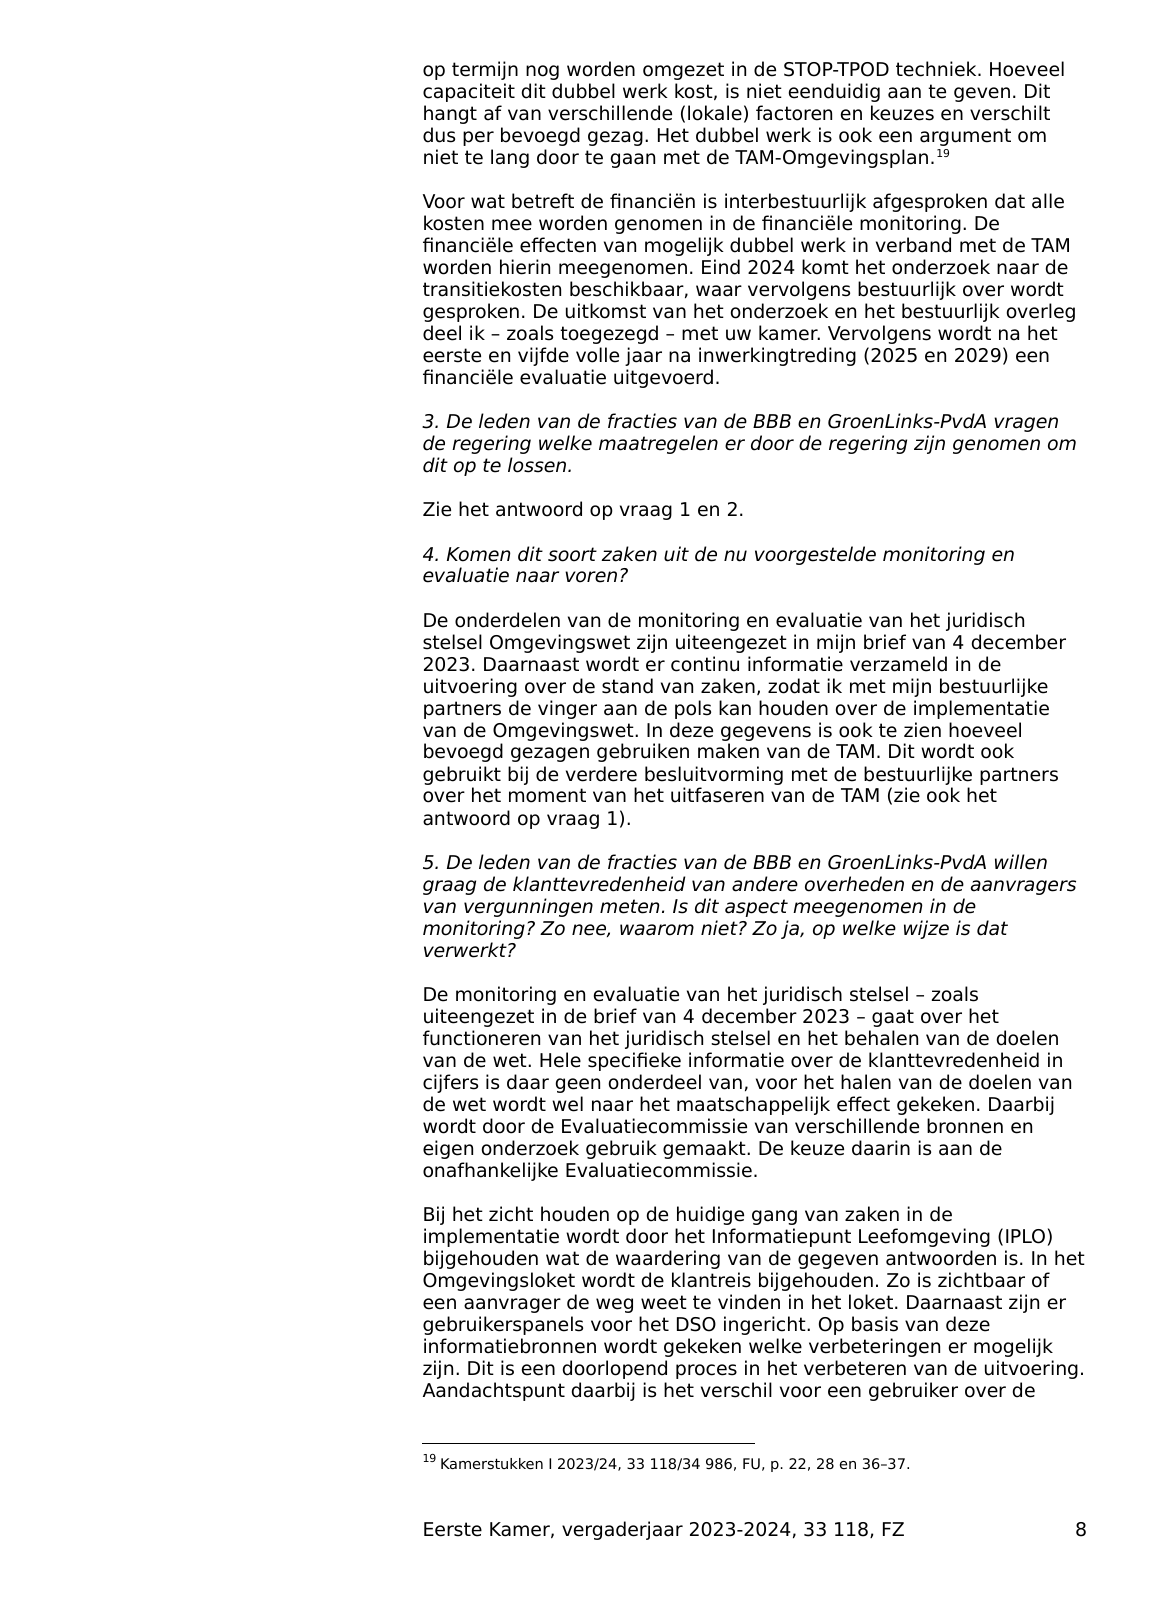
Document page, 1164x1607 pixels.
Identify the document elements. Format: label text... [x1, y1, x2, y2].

text Bij het zicht houden op de huidige gang van zaken in de implementatie wordt door het Informatiepunt Leefomgeving (IPLO) bijgehouden wat de waardering van de gegeven antwoorden is. In het Omgevingsloket wordt de klantreis bijgehouden. Zo is zichtbaar of een aanvrager de weg weet te vinden in het loket. Daarnaast zijn er gebruikerspanels voor het DSO ingericht. Op basis van deze informatiebronnen wordt gekeken welke verbeteringen er mogelijk zijn. Dit is een doorlopend proces in het verbeteren van de uitvoering. Aandachtspunt daarbij is het verschil voor een gebruiker over de [422, 1204, 1087, 1401]
text Zie het antwoord op vraag 1 en 2. [422, 499, 1087, 521]
text 5. De leden van de fracties van de BBB en GroenLinks-PvdA willen graag de klanttevredenheid van andere overheden en de aanvragers van vergunningen meten. Is dit aspect meegenomen in de monitoring? Zo nee, waarom niet? Zo ja, op welke wijze is dat verwerkt? [422, 852, 1087, 961]
text De monitoring en evaluatie van het juridisch stelsel – zoals uiteengezet in de brief van 4 december 2023 – gaat over het functioneren van het juridisch stelsel en het behalen van de doelen van de wet. Hele specifieke informatie over de klanttevredenheid in cijfers is daar geen onderdeel van, voor het halen van de doelen van de wet wordt wel naar het maatschappelijk effect gekeken. Daarbij wordt door de Evaluatiecommissie van verschillende bronnen en eigen onderzoek gebruik gemaakt. De keuze daarin is aan de onafhankelijke Evaluatiecommissie. [422, 984, 1087, 1181]
text 3. De leden van de fracties van de BBB en GroenLinks-PvdA vragen de regering welke maatregelen er door de regering zijn genomen om dit op te lossen. [422, 411, 1087, 477]
text Voor wat betreft de financiën is interbestuurlijk afgesproken dat alle kosten mee worden genomen in de financiële monitoring. De financiële effecten van mogelijk dubbel werk in verband met de TAM worden hierin meegenomen. Eind 2024 komt het onderzoek naar de transitiekosten beschikbaar, waar vervolgens bestuurlijk over wordt gesproken. De uitkomst van het onderzoek en het bestuurlijk overleg deel ik – zoals toegezegd – met uw kamer. Vervolgens wordt na het eerste en vijfde volle jaar na inwerkingtreding (2025 en 2029) een financiële evaluatie uitgevoerd. [422, 191, 1087, 389]
text op termijn nog worden omgezet in de STOP-TPOD techniek. Hoeveel capaciteit dit dubbel werk kost, is niet eenduidig aan te geven. Dit hangt af van verschillende (lokale) factoren en keuzes en verschilt dus per bevoegd gezag. Het dubbel werk is ook een argument om niet te lang door te gaan met de TAM-Omgevingsplan. [422, 59, 1087, 169]
text 4. Komen dit soort zaken uit de nu voorgestelde monitoring en evaluatie naar voren? [422, 543, 1087, 587]
text De onderdelen van de monitoring en evaluatie van het juridisch stelsel Omgevingswet zijn uiteengezet in mijn brief van 4 december 2023. Daarnaast wordt er continu informatie verzameld in de uitvoering over de stand van zaken, zodat ik met mijn bestuurlijke partners de vinger aan de pols kan houden over de implementatie van de Omgevingswet. In deze gegevens is ook te zien hoeveel bevoegd gezagen gebruiken maken van de TAM. Dit wordt ook gebruikt bij de verdere besluitvorming met de bestuurlijke partners over het moment van het uitfaseren van de TAM (zie ook het antwoord op vraag 1). [422, 609, 1087, 829]
text Kamerstukken I 2023/24, 33 118/34 986, FU, p. 22, 28 en 36–37. [422, 1452, 1087, 1474]
